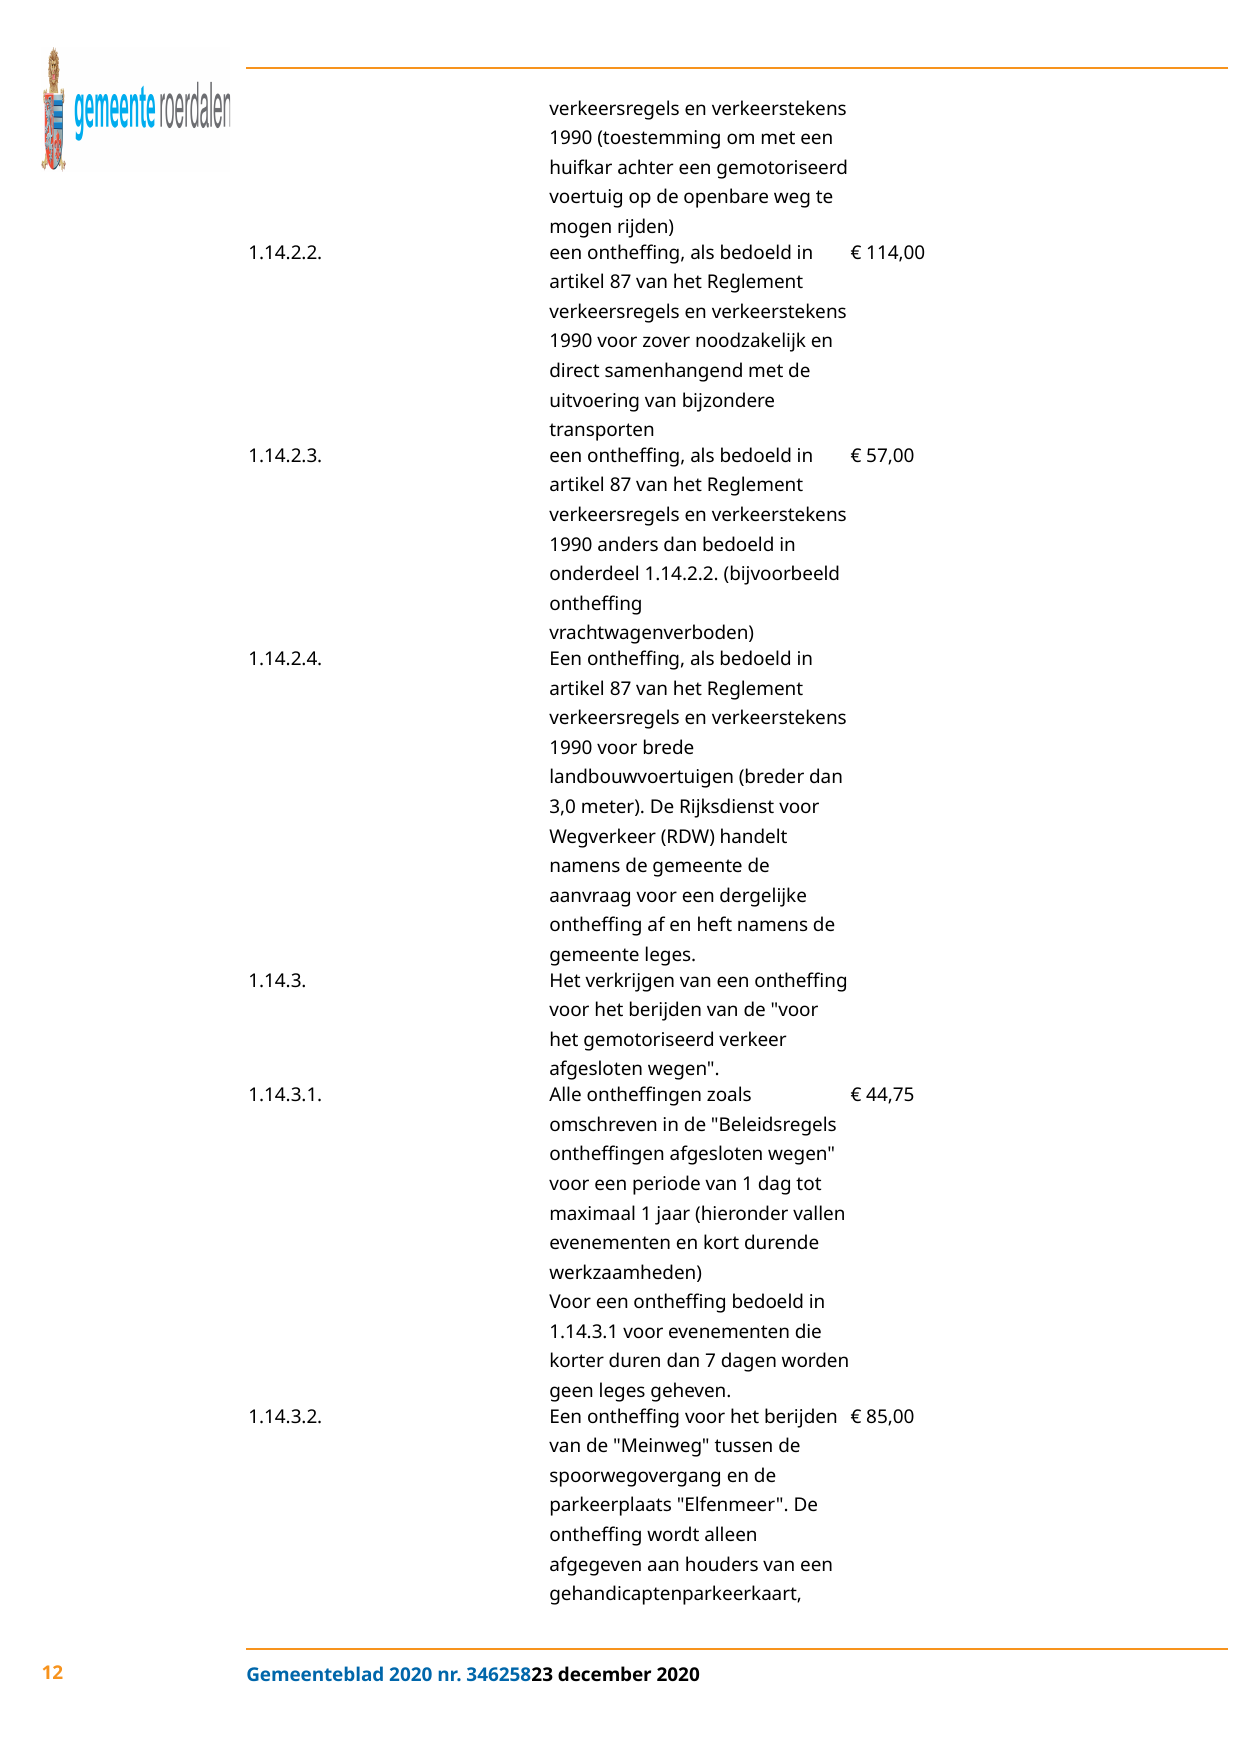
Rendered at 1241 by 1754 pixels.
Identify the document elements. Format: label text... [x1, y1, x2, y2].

table_cell Het verkrijgen van een ontheffing voor het berijden van de "voor het gemotoriseerd verkeer afgesloten wegen". [549, 967, 850, 1081]
table_cell € 57,00 [850, 442, 1152, 645]
table_cell [850, 967, 1152, 1081]
table_cell 1.14.3. [248, 967, 549, 1081]
table_cell € 114,00 [850, 239, 1152, 442]
table_cell 1.14.3.2. [248, 1403, 549, 1606]
table_cell [850, 95, 1152, 239]
table_cell een ontheffing, als bedoeld in artikel 87 van het Reglement verkeersregels en verkeerstekens 1990 voor zover noodzakelijk en direct samenhangend met de uitvoering van bijzondere transporten [549, 239, 850, 442]
picture [41, 47, 231, 172]
table_cell € 44,75 [850, 1081, 1152, 1403]
table_cell een ontheffing, als bedoeld in artikel 87 van het Reglement verkeersregels en verkeerstekens 1990 anders dan bedoeld in onderdeel 1.14.2.2. (bijvoorbeeld ontheffing vrachtwagenverboden) [549, 442, 850, 645]
table_cell Een ontheffing, als bedoeld in artikel 87 van het Reglement verkeersregels en verkeerstekens 1990 voor brede landbouwvoertuigen (breder dan 3,0 meter). De Rijksdienst voor Wegverkeer (RDW) handelt namens de gemeente de aanvraag voor een dergelijke ontheffing af en heft namens de gemeente leges. [549, 645, 850, 967]
table_cell Alle ontheffingen zoals omschreven in de "Beleidsregels ontheffingen afgesloten wegen" voor een periode van 1 dag tot maximaal 1 jaar (hieronder vallen evenementen en kort durende werkzaamheden) Voor een ontheffing bedoeld in 1.14.3.1 voor evenementen die korter duren dan 7 dagen worden geen leges geheven. [549, 1081, 850, 1403]
table_cell 1.14.3.1. [248, 1081, 549, 1403]
table_cell 1.14.2.3. [248, 442, 549, 645]
table_cell 1.14.2.4. [248, 645, 549, 967]
table_cell 1.14.2.2. [248, 239, 549, 442]
table_cell Een ontheffing voor het berijden van de "Meinweg" tussen de spoorwegovergang en de parkeerplaats "Elfenmeer". De ontheffing wordt alleen afgegeven aan houders van een gehandicaptenparkeerkaart, [549, 1403, 850, 1606]
table_cell € 85,00 [850, 1403, 1152, 1606]
table_cell verkeersregels en verkeerstekens 1990 (toestemming om met een huifkar achter een gemotoriseerd voertuig op de openbare weg te mogen rijden) [549, 95, 850, 239]
table_cell [248, 95, 549, 239]
table_cell [850, 645, 1152, 967]
